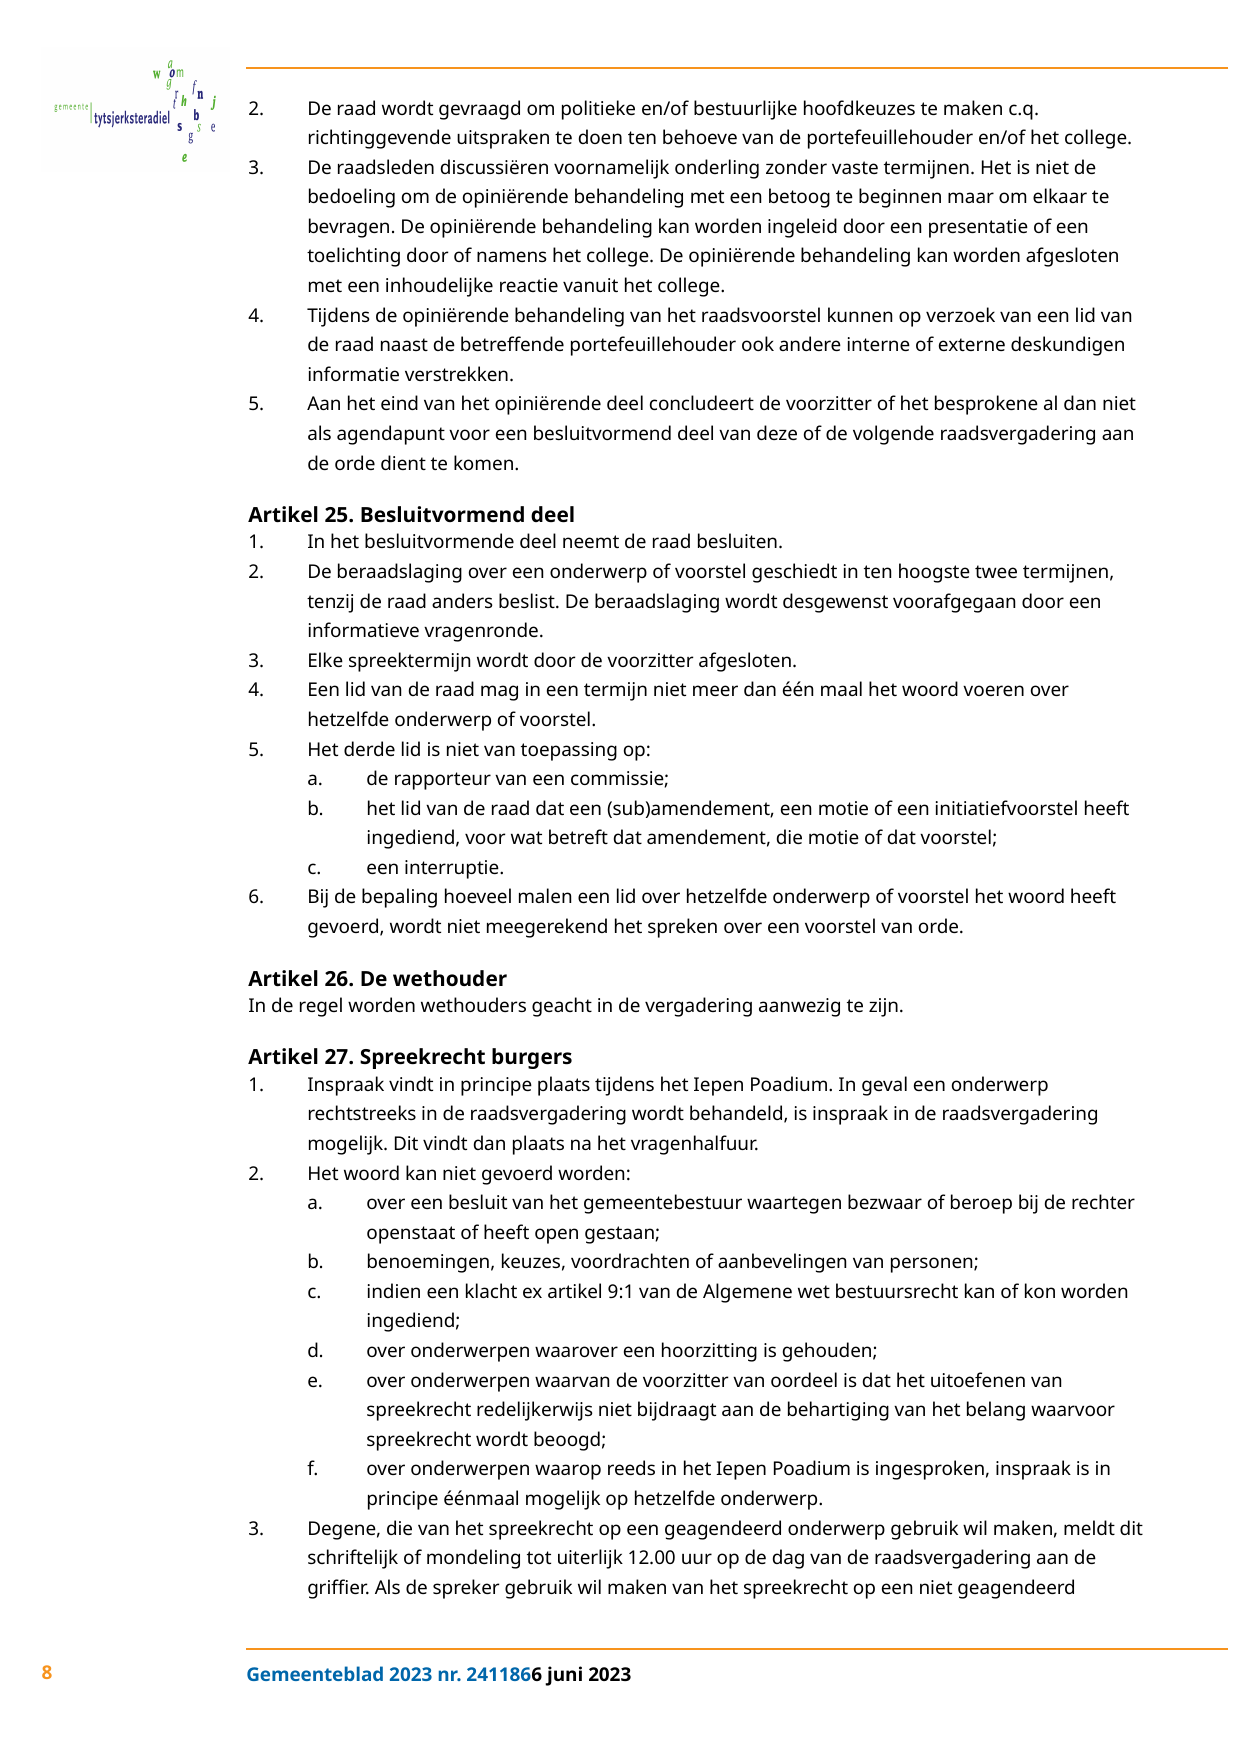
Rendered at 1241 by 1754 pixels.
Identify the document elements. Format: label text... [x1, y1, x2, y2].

list Het woord kan niet gevoerd worden: [248, 1160, 1152, 1185]
list over een besluit van het gemeentebestuur waartegen bezwaar of beroep bij de rechter openstaat of heeft open gestaan; [307, 1189, 1152, 1244]
list De raad wordt gevraagd om politieke en/of bestuurlijke hoofdkeuzes te maken c.q. richtinggevende uitspraken te doen ten behoeve van de portefeuillehouder en/of het college. [248, 95, 1152, 150]
text Artikel 25. Besluitvormend deel [248, 500, 1152, 529]
text In de regel worden wethouders geacht in de vergadering aanwezig te zijn. [248, 992, 1152, 1018]
text Artikel 26. De wethouder [248, 964, 1152, 992]
list de rapporteur van een commissie; [307, 765, 1152, 791]
list Elke spreektermijn wordt door de voorzitter afgesloten. [248, 647, 1152, 673]
list Het derde lid is niet van toepassing op: [248, 736, 1152, 761]
list over onderwerpen waarop reeds in het Iepen Poadium is ingesproken, inspraak is in principe éénmaal mogelijk op hetzelfde onderwerp. [307, 1456, 1152, 1511]
list Bij de bepaling hoeveel malen een lid over hetzelfde onderwerp of voorstel het woord heeft gevoerd, wordt niet meegerekend het spreken over een voorstel van orde. [248, 884, 1152, 939]
list Degene, die van het spreekrecht op een geagendeerd onderwerp gebruik wil maken, meldt dit schriftelijk of mondeling tot uiterlijk 12.00 uur op de dag van de raadsvergadering aan de griffier. Als de spreker gebruik wil maken van het spreekrecht op een niet geagendeerd [248, 1515, 1152, 1599]
list Een lid van de raad mag in een termijn niet meer dan één maal het woord voeren over hetzelfde onderwerp of voorstel. [248, 677, 1152, 732]
list In het besluitvormende deel neemt de raad besluiten. [248, 529, 1152, 554]
list Tijdens de opiniërende behandeling van het raadsvoorstel kunnen op verzoek van een lid van de raad naast de betreffende portefeuillehouder ook andere interne of externe deskundigen informatie verstrekken. [248, 302, 1152, 387]
list indien een klacht ex artikel 9:1 van de Algemene wet bestuursrecht kan of kon worden ingediend; [307, 1278, 1152, 1333]
list over onderwerpen waarvan de voorzitter van oordeel is dat het uitoefenen van spreekrecht redelijkerwijs niet bijdraagt aan de behartiging van het belang waarvoor spreekrecht wordt beoogd; [307, 1367, 1152, 1452]
list een interruptie. [307, 854, 1152, 880]
list benoemingen, keuzes, voordrachten of aanbevelingen van personen; [307, 1248, 1152, 1274]
list over onderwerpen waarover een hoorzitting is gehouden; [307, 1337, 1152, 1363]
list De raadsleden discussiëren voornamelijk onderling zonder vaste termijnen. Het is niet de bedoeling om de opiniërende behandeling met een betoog te beginnen maar om elkaar te bevragen. De opiniërende behandeling kan worden ingeleid door een presentatie of een toelichting door of namens het college. De opiniërende behandeling kan worden afgesloten met een inhoudelijke reactie vanuit het college. [248, 154, 1152, 298]
list Inspraak vindt in principe plaats tijdens het Iepen Poadium. In geval een onderwerp rechtstreeks in de raadsvergadering wordt behandeld, is inspraak in de raadsvergadering mogelijk. Dit vindt dan plaats na het vragenhalfuur. [248, 1071, 1152, 1156]
list Aan het eind van het opiniërende deel concludeert de voorzitter of het besprokene al dan niet als agendapunt voor een besluitvormend deel van deze of de volgende raadsvergadering aan de orde dient te komen. [248, 391, 1152, 476]
picture [41, 47, 231, 172]
text Artikel 27. Spreekrecht burgers [248, 1042, 1152, 1071]
list het lid van de raad dat een (sub)amendement, een motie of een initiatiefvoorstel heeft ingediend, voor wat betreft dat amendement, die motie of dat voorstel; [307, 795, 1152, 850]
list De beraadslaging over een onderwerp of voorstel geschiedt in ten hoogste twee termijnen, tenzij de raad anders beslist. De beraadslaging wordt desgewenst voorafgegaan door een informatieve vragenronde. [248, 558, 1152, 643]
